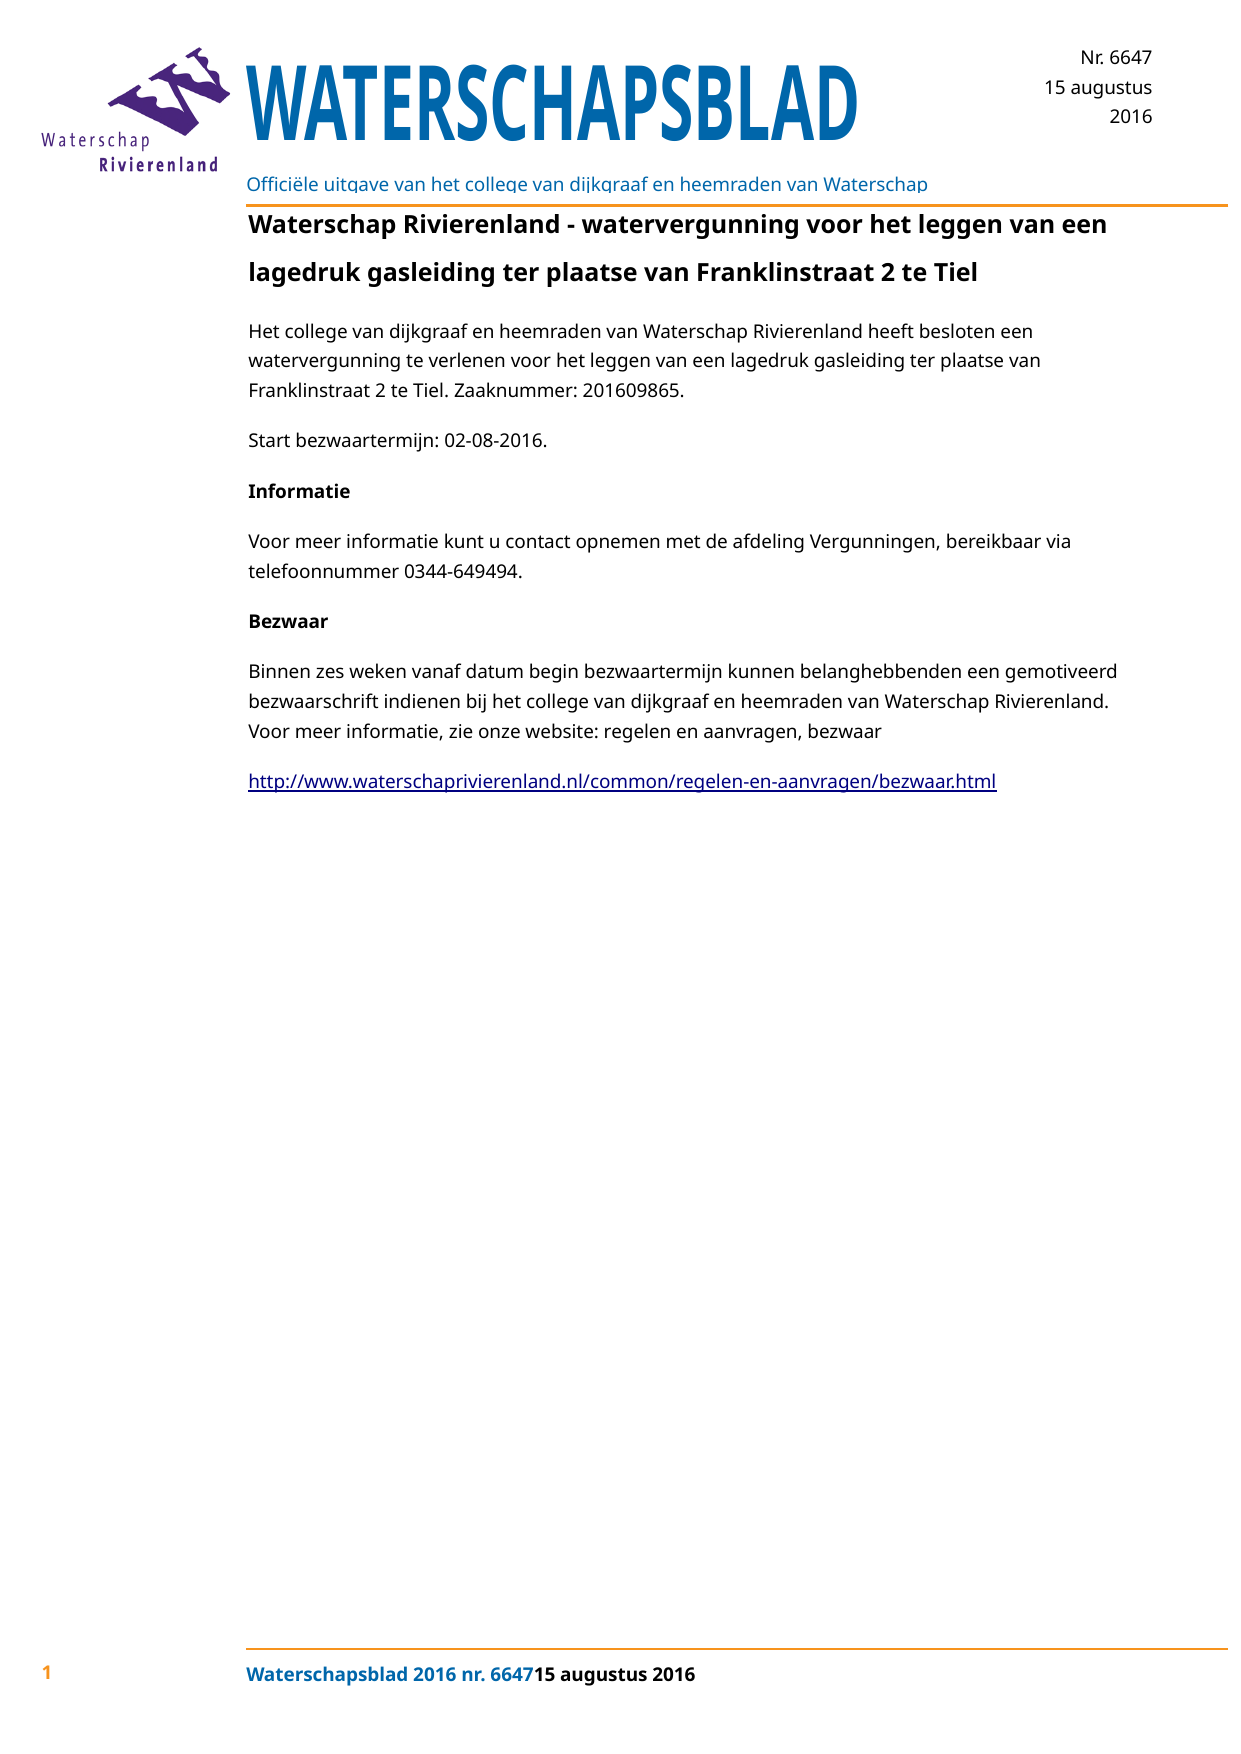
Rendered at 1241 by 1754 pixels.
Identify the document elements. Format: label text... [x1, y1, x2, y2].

text Voor meer informatie kunt u contact opnemen met de afdeling Vergunningen, bereikbaar via telefoonnummer 0344-649494. [248, 528, 1152, 584]
text Het college van dijkgraaf en heemraden van Waterschap Rivierenland heeft besloten een watervergunning te verlenen voor het leggen van een lagedruk gasleiding ter plaatse van Franklinstraat 2 te Tiel. Zaaknummer: 201609865. [248, 318, 1152, 403]
text Waterschap Rivierenland - watervergunning voor het leggen van een lagedruk gasleiding ter plaatse van Franklinstraat 2 te Tiel [248, 207, 1152, 288]
text http://www.waterschaprivierenland.nl/common/regelen-en-aanvragen/bezwaar.html [248, 768, 1152, 794]
text Bezwaar [248, 608, 1152, 634]
text Binnen zes weken vanaf datum begin bezwaartermijn kunnen belanghebbenden een gemotiveerd bezwaarschrift indienen bij het college van dijkgraaf en heemraden van Waterschap Rivierenland. Voor meer informatie, zie onze website: regelen en aanvragen, bezwaar [248, 659, 1152, 744]
text Informatie [248, 478, 1152, 504]
text Start bezwaartermijn: 02-08-2016. [248, 427, 1152, 453]
picture [41, 47, 231, 172]
